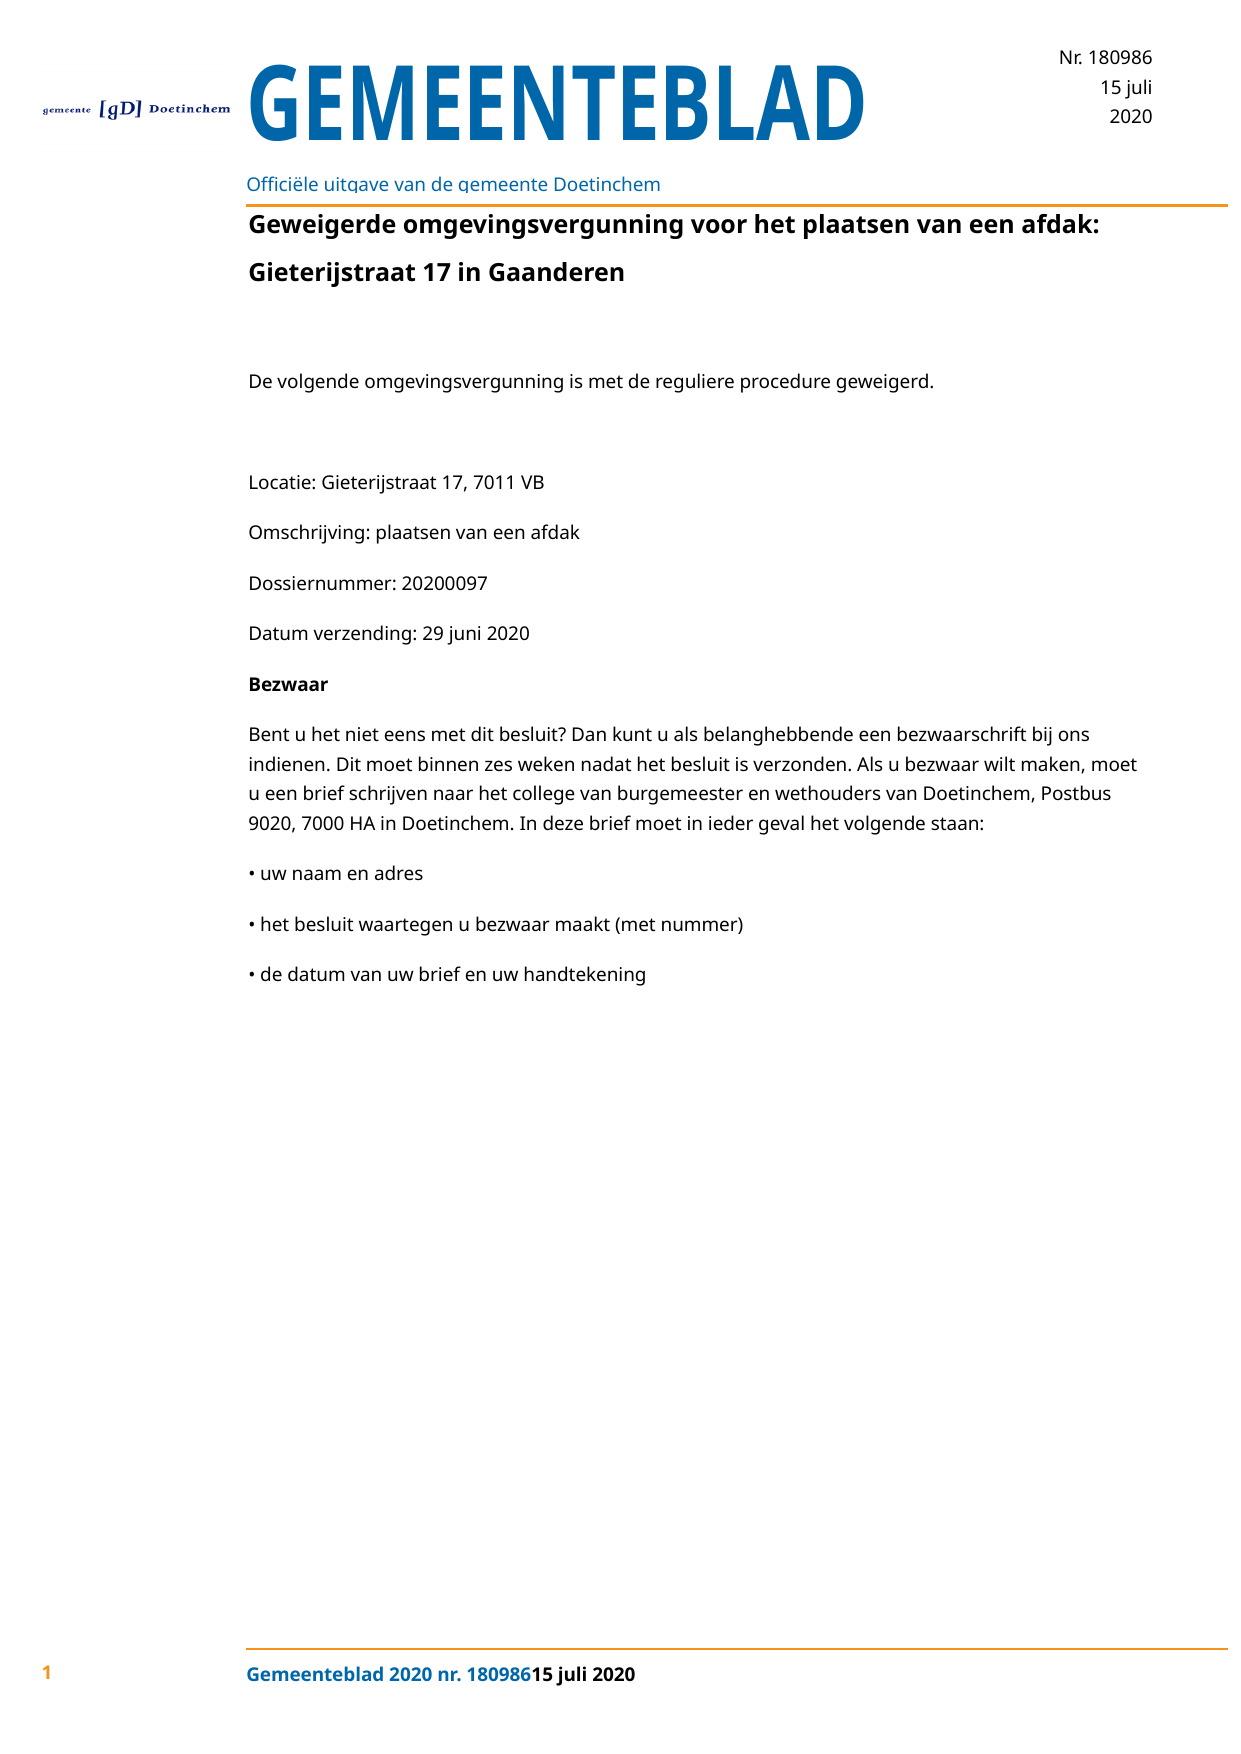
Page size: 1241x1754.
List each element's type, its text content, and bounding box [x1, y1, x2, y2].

text • het besluit waartegen u bezwaar maakt (met nummer) [248, 911, 1152, 937]
text • de datum van uw brief en uw handtekening [248, 961, 1152, 987]
text Bezwaar [248, 671, 1152, 697]
text De volgende omgevingsvergunning is met de reguliere procedure geweigerd. [248, 368, 1152, 394]
text Geweigerde omgevingsvergunning voor het plaatsen van een afdak: Gieterijstraat 17 in Gaanderen [248, 207, 1152, 288]
text • uw naam en adres [248, 860, 1152, 886]
picture [41, 47, 231, 172]
text Locatie: Gieterijstraat 17, 7011 VB [248, 469, 1152, 495]
text Dossiernummer: 20200097 [248, 570, 1152, 596]
text Datum verzending: 29 juni 2020 [248, 620, 1152, 646]
text Omschrijving: plaatsen van een afdak [248, 519, 1152, 545]
text Bent u het niet eens met dit besluit? Dan kunt u als belanghebbende een bezwaarschrift bij ons indienen. Dit moet binnen zes weken nadat het besluit is verzonden. Als u bezwaar wilt maken, moet u een brief schrijven naar het college van burgemeester en wethouders van Doetinchem, Postbus 9020, 7000 HA in Doetinchem. In deze brief moet in ieder geval het volgende staan: [248, 721, 1152, 836]
